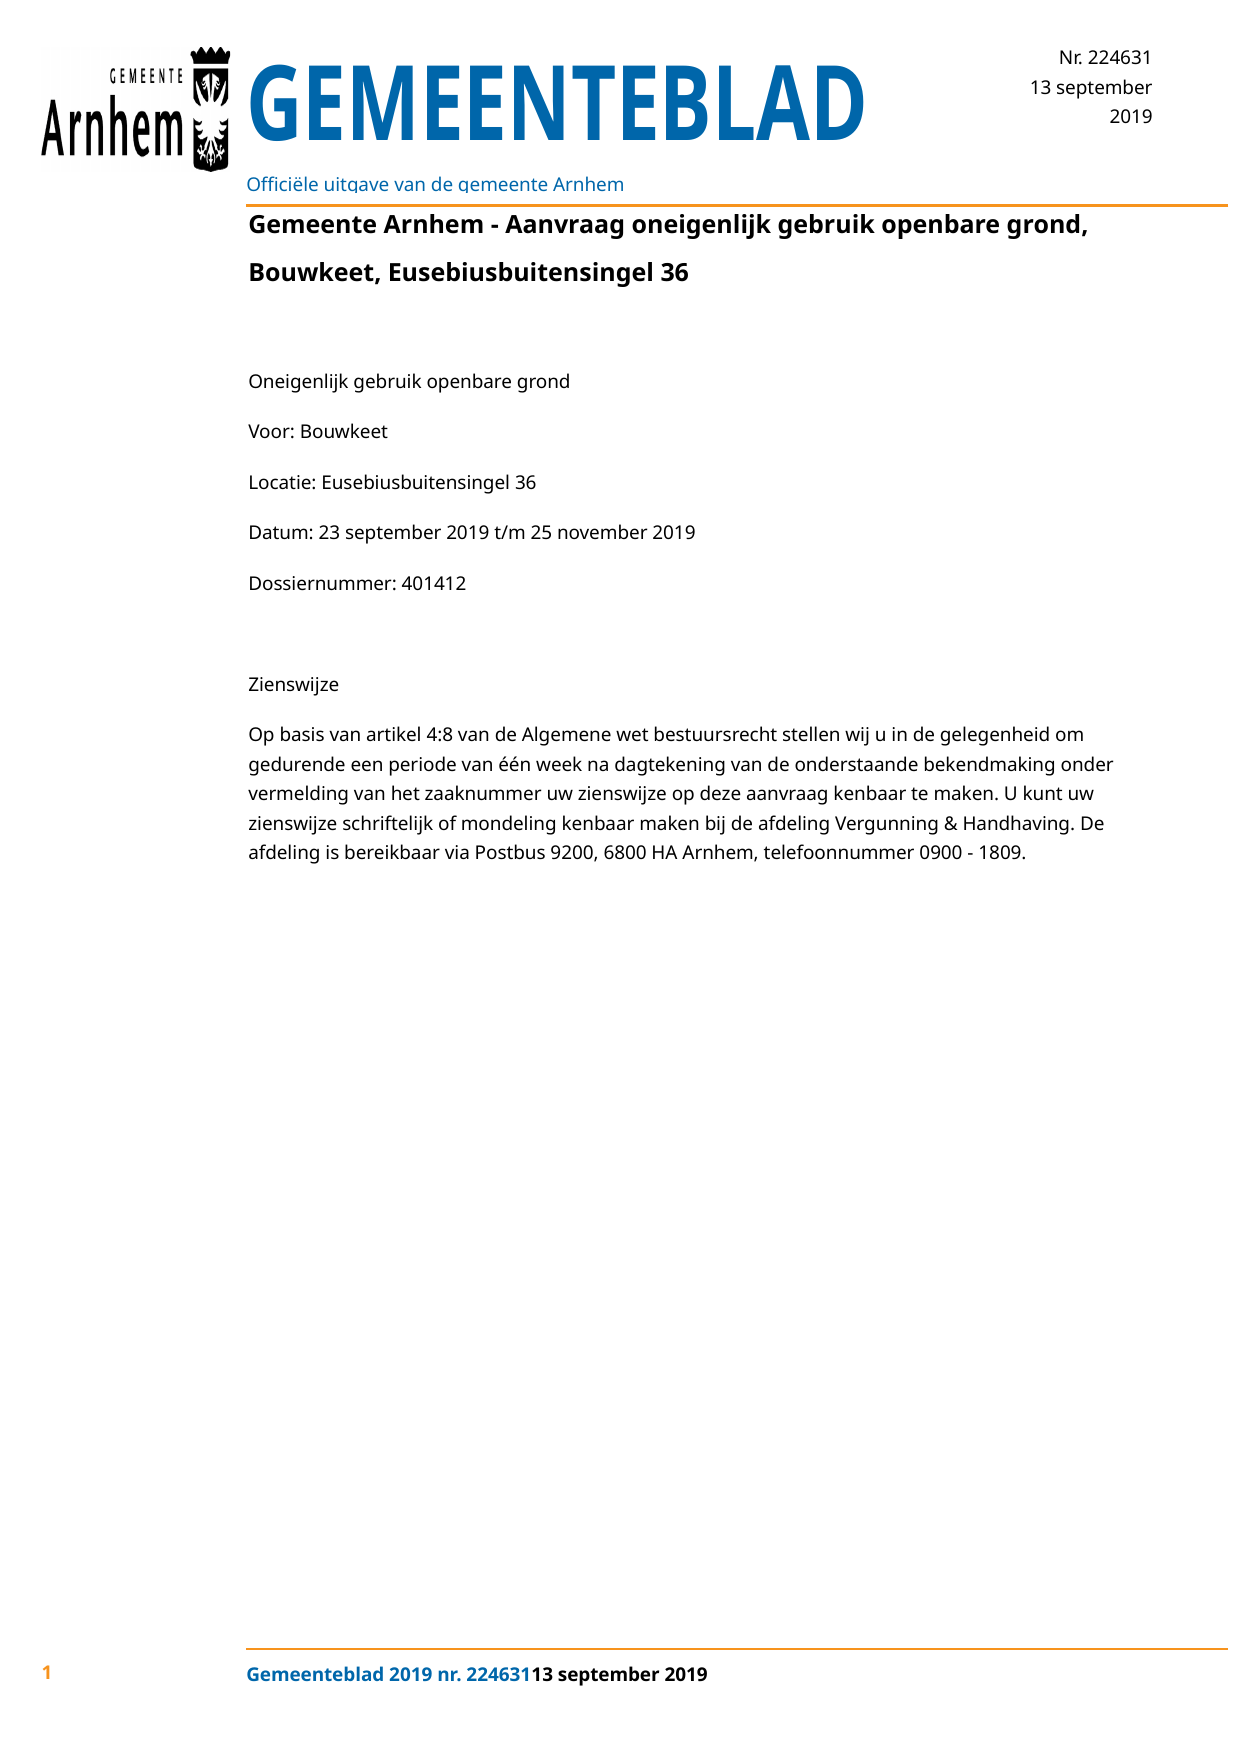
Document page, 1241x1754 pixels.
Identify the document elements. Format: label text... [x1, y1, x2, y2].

text Op basis van artikel 4:8 van de Algemene wet bestuursrecht stellen wij u in de gelegenheid om gedurende een periode van één week na dagtekening van de onderstaande bekendmaking onder vermelding van het zaaknummer uw zienswijze op deze aanvraag kenbaar te maken. U kunt uw zienswijze schriftelijk of mondeling kenbaar maken bij de afdeling Vergunning & Handhaving. De afdeling is bereikbaar via Postbus 9200, 6800 HA Arnhem, telefoonnummer 0900 - 1809. [248, 721, 1152, 865]
text Zienswijze [248, 671, 1152, 697]
text Locatie: Eusebiusbuitensingel 36 [248, 469, 1152, 495]
text Oneigenlijk gebruik openbare grond [248, 368, 1152, 394]
text Voor: Bouwkeet [248, 419, 1152, 444]
picture [41, 47, 231, 172]
text Dossiernummer: 401412 [248, 570, 1152, 596]
text Datum: 23 september 2019 t/m 25 november 2019 [248, 519, 1152, 545]
text Gemeente Arnhem - Aanvraag oneigenlijk gebruik openbare grond, Bouwkeet, Eusebiusbuitensingel 36 [248, 207, 1152, 288]
